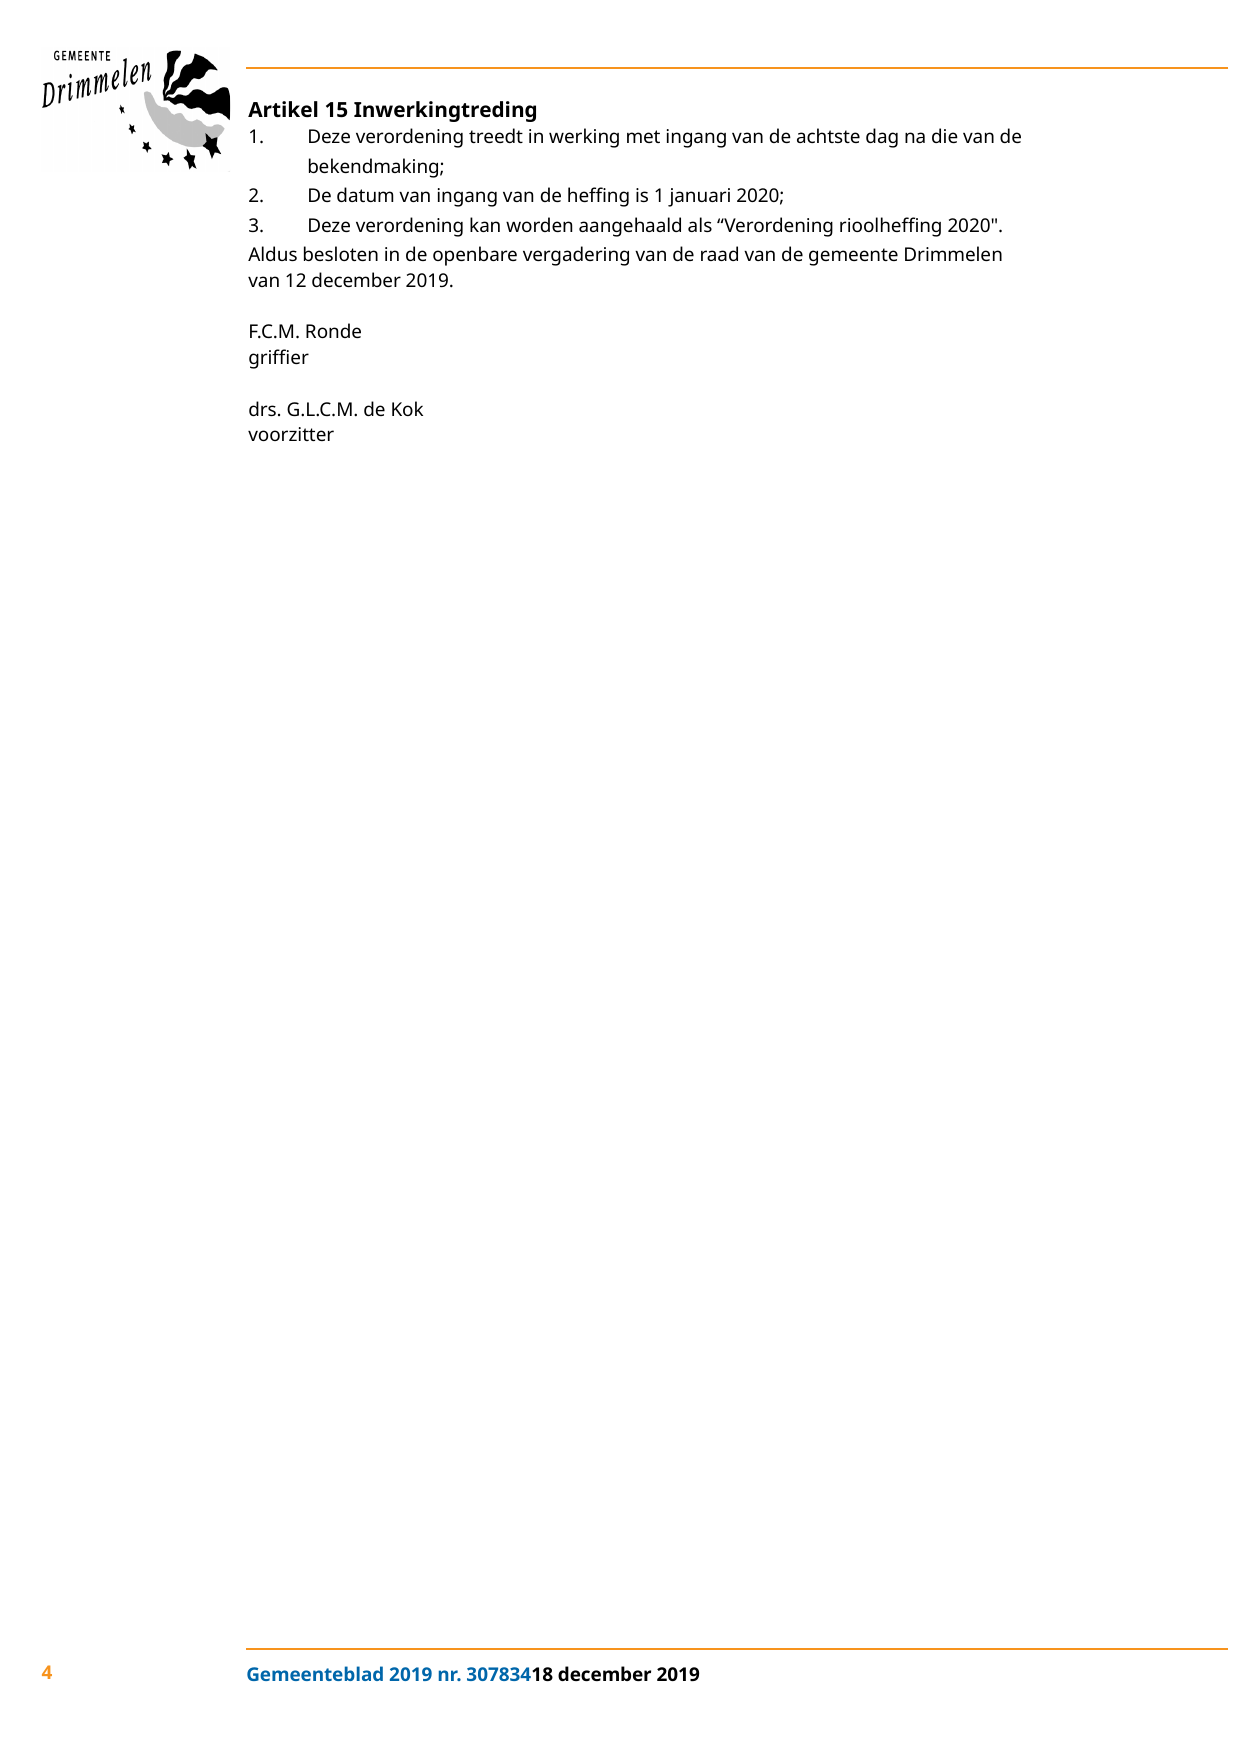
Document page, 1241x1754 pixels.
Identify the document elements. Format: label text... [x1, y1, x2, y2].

text drs. G.L.C.M. de Kok [248, 396, 1152, 422]
list Deze verordening treedt in werking met ingang van de achtste dag na die van de bekendmaking; [248, 123, 1152, 178]
text Aldus besloten in de openbare vergadering van de raad van de gemeente Drimmelen [248, 242, 1152, 267]
list Deze verordening kan worden aangehaald als “Verordening rioolheffing 2020". [248, 212, 1152, 238]
text F.C.M. Ronde [248, 319, 1152, 344]
list De datum van ingang van de heffing is 1 januari 2020; [248, 182, 1152, 208]
text van 12 december 2019. [248, 267, 1152, 293]
picture [41, 47, 231, 172]
text voorzitter [248, 422, 1152, 447]
text griffier [248, 344, 1152, 370]
text Artikel 15 Inwerkingtreding [248, 95, 1152, 123]
